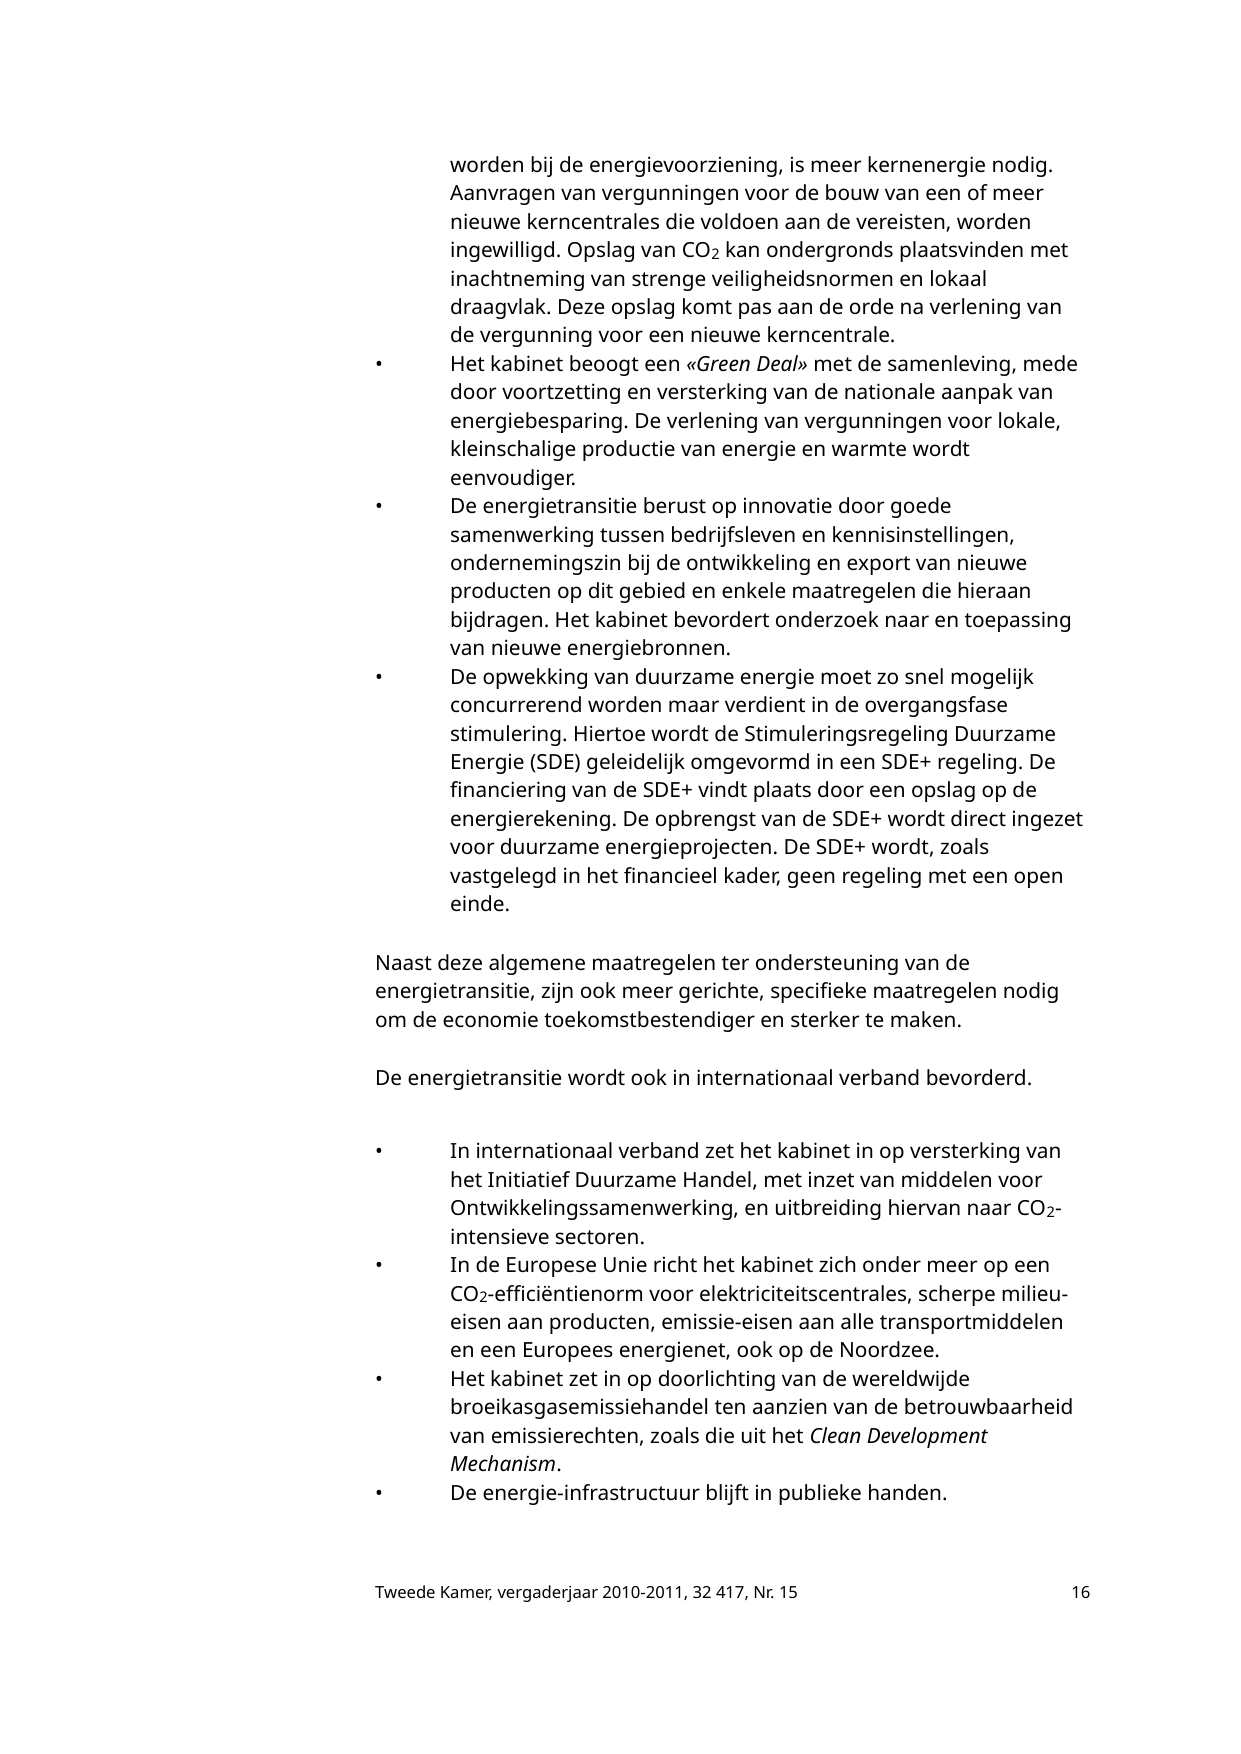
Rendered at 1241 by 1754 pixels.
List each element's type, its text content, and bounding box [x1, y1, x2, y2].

list De opwekking van duurzame energie moet zo snel mogelijk concurrerend worden maar verdient in de overgangsfase stimulering. Hiertoe wordt de Stimuleringsregeling Duurzame Energie (SDE) geleidelijk omgevormd in een SDE+ regeling. De financiering van de SDE+ vindt plaats door een opslag op de energierekening. De opbrengst van de SDE+ wordt direct ingezet voor duurzame energieprojecten. De SDE+ wordt, zoals vastgelegd in het financieel kader, geen regeling met een open einde. [375, 662, 1090, 918]
text De energietransitie wordt ook in internationaal verband bevorderd. [375, 1063, 1090, 1092]
list In internationaal verband zet het kabinet in op versterking van het Initiatief Duurzame Handel, met inzet van middelen voor Ontwikkelingssamenwerking, en uitbreiding hiervan naar CO2-intensieve sectoren. [375, 1137, 1090, 1250]
list De energietransitie berust op innovatie door goede samenwerking tussen bedrijfsleven en kennisinstellingen, ondernemingszin bij de ontwikkeling en export van nieuwe producten op dit gebied en enkele maatregelen die hieraan bijdragen. Het kabinet bevordert onderzoek naar en toepassing van nieuwe energiebronnen. [375, 491, 1090, 662]
text Naast deze algemene maatregelen ter ondersteuning van de energietransitie, zijn ook meer gerichte, specifieke maatregelen nodig om de economie toekomstbestendiger en sterker te maken. [375, 948, 1090, 1033]
list worden bij de energievoorziening, is meer kernenergie nodig. Aanvragen van vergunningen voor de bouw van een of meer nieuwe kerncentrales die voldoen aan de vereisten, worden ingewilligd. Opslag van CO2 kan ondergronds plaatsvinden met inachtneming van strenge veiligheidsnormen en lokaal draagvlak. Deze opslag komt pas aan de orde na verlening van de vergunning voor een nieuwe kerncentrale. [375, 150, 1090, 349]
list De energie-infrastructuur blijft in publieke handen. [375, 1478, 1090, 1506]
list Het kabinet beoogt een «Green Deal» met de samenleving, mede door voortzetting en versterking van de nationale aanpak van energiebesparing. De verlening van vergunningen voor lokale, kleinschalige productie van energie en warmte wordt eenvoudiger. [375, 349, 1090, 491]
list In de Europese Unie richt het kabinet zich onder meer op een CO2-efficiëntienorm voor elektriciteitscentrales, scherpe milieu-eisen aan producten, emissie-eisen aan alle transportmiddelen en een Europees energienet, ook op de Noordzee. [375, 1250, 1090, 1364]
list Het kabinet zet in op doorlichting van de wereldwijde broeikasgasemissiehandel ten aanzien van de betrouwbaarheid van emissierechten, zoals die uit het Clean Development Mechanism. [375, 1364, 1090, 1478]
